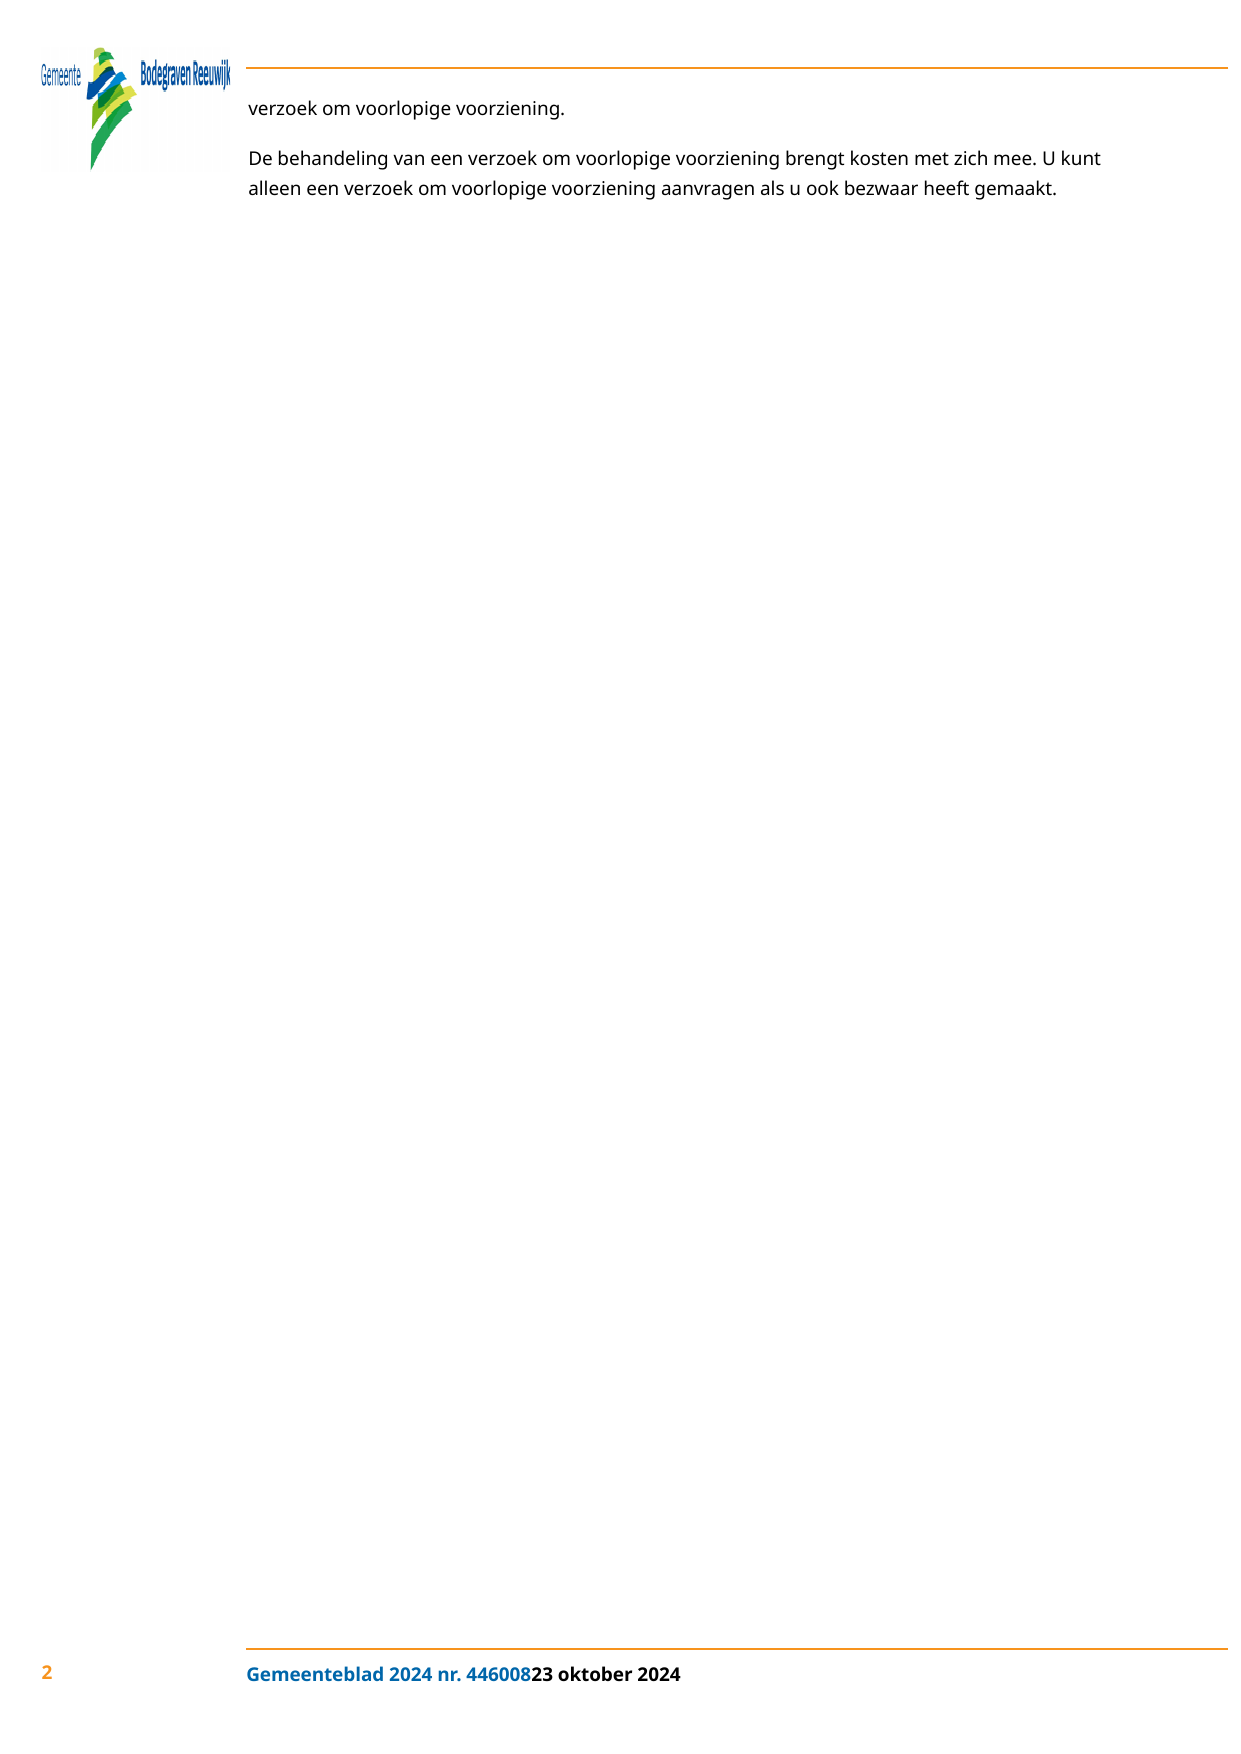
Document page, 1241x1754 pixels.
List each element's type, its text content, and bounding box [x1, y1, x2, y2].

text verzoek om voorlopige voorziening. [248, 95, 1152, 121]
picture [41, 47, 231, 172]
text De behandeling van een verzoek om voorlopige voorziening brengt kosten met zich mee. U kunt alleen een verzoek om voorlopige voorziening aanvragen als u ook bezwaar heeft gemaakt. [248, 145, 1152, 201]
